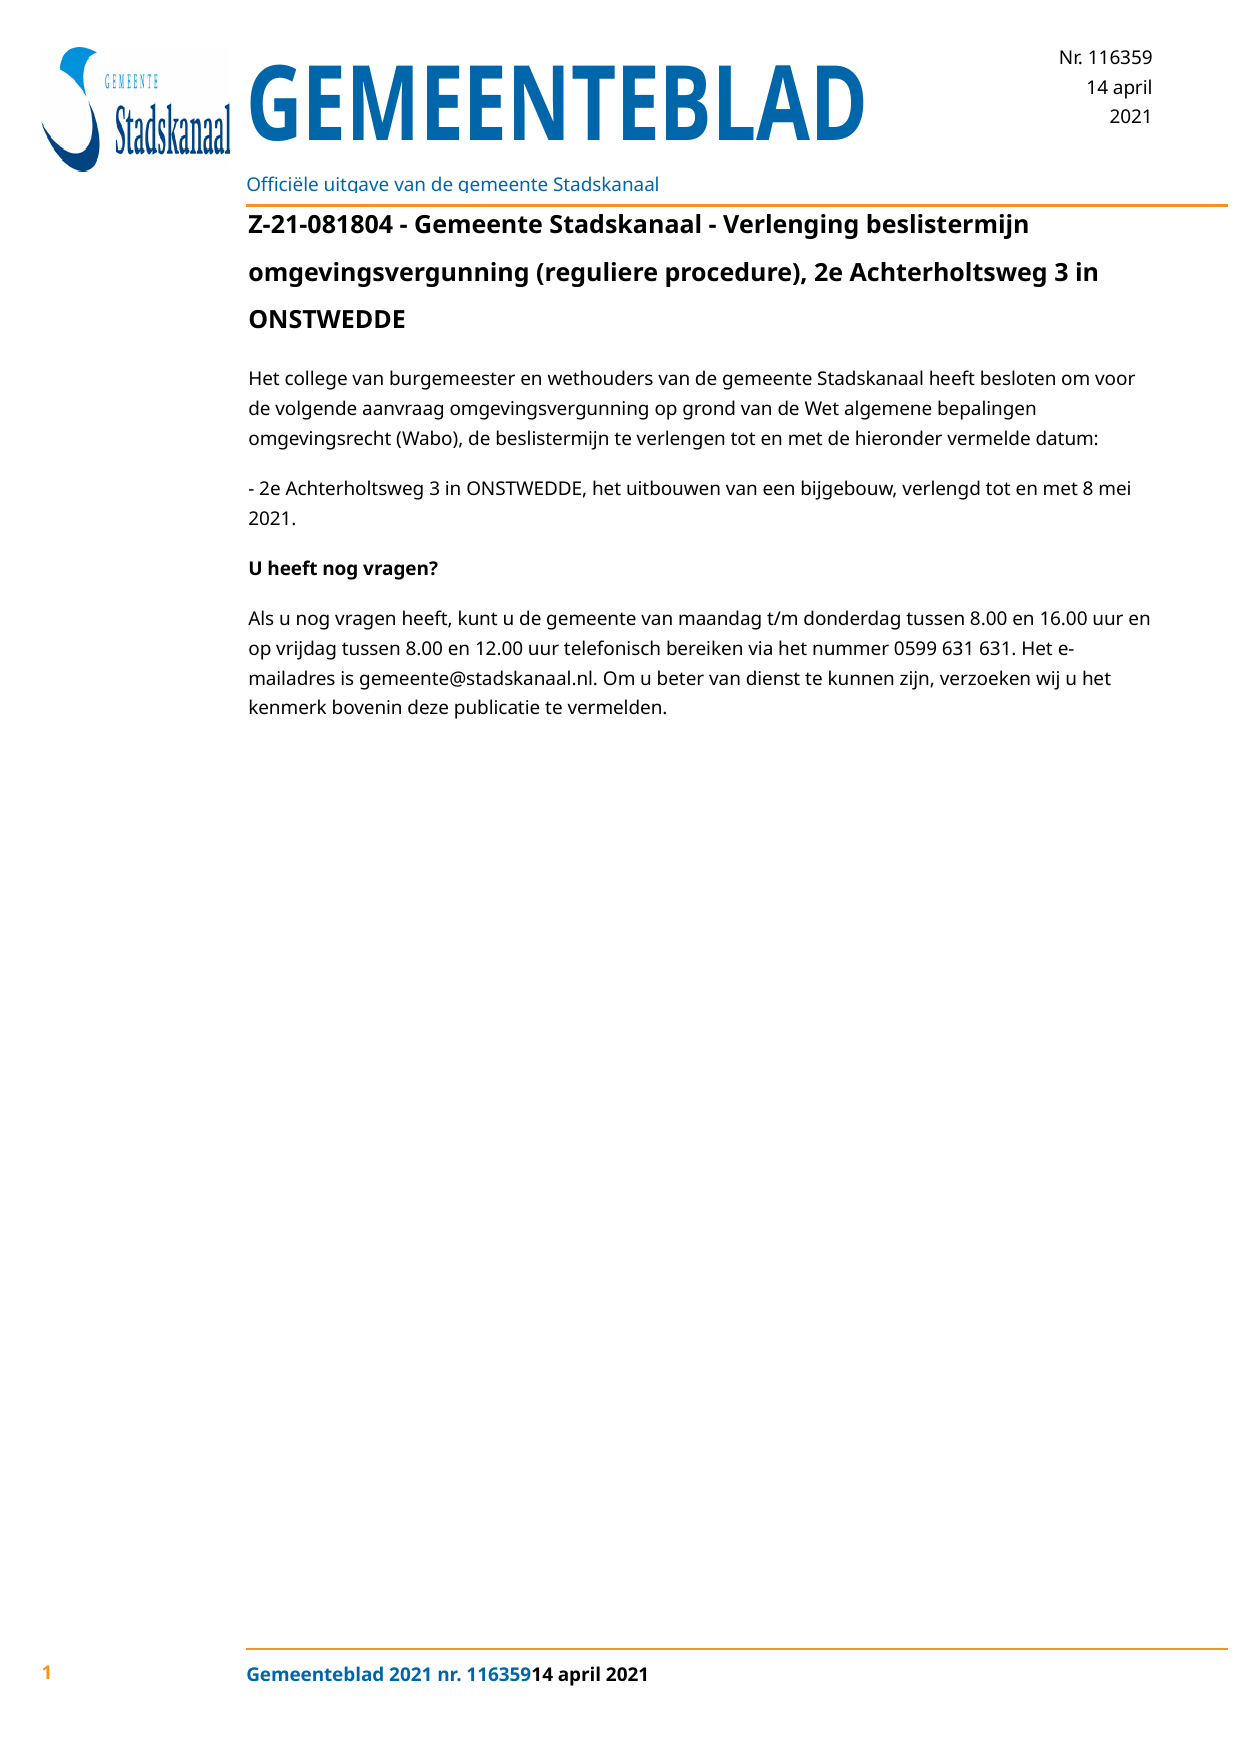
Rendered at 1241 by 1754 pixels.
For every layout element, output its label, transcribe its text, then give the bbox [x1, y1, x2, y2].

text - 2e Achterholtsweg 3 in ONSTWEDDE, het uitbouwen van een bijgebouw, verlengd tot en met 8 mei 2021. [248, 475, 1152, 530]
picture [41, 47, 231, 172]
text Als u nog vragen heeft, kunt u de gemeente van maandag t/m donderdag tussen 8.00 en 16.00 uur en op vrijdag tussen 8.00 en 12.00 uur telefonisch bereiken via het nummer 0599 631 631. Het e-mailadres is gemeente@stadskanaal.nl. Om u beter van dienst te kunnen zijn, verzoeken wij u het kenmerk bovenin deze publicatie te vermelden. [248, 606, 1152, 720]
text U heeft nog vragen? [248, 555, 1152, 581]
text Het college van burgemeester en wethouders van de gemeente Stadskanaal heeft besloten om voor de volgende aanvraag omgevingsvergunning op grond van de Wet algemene bepalingen omgevingsrecht (Wabo), de beslistermijn te verlengen tot en met de hieronder vermelde datum: [248, 366, 1152, 450]
text Z-21-081804 - Gemeente Stadskanaal - Verlenging beslistermijn omgevingsvergunning (reguliere procedure), 2e Achterholtsweg 3 in ONSTWEDDE [248, 207, 1152, 336]
